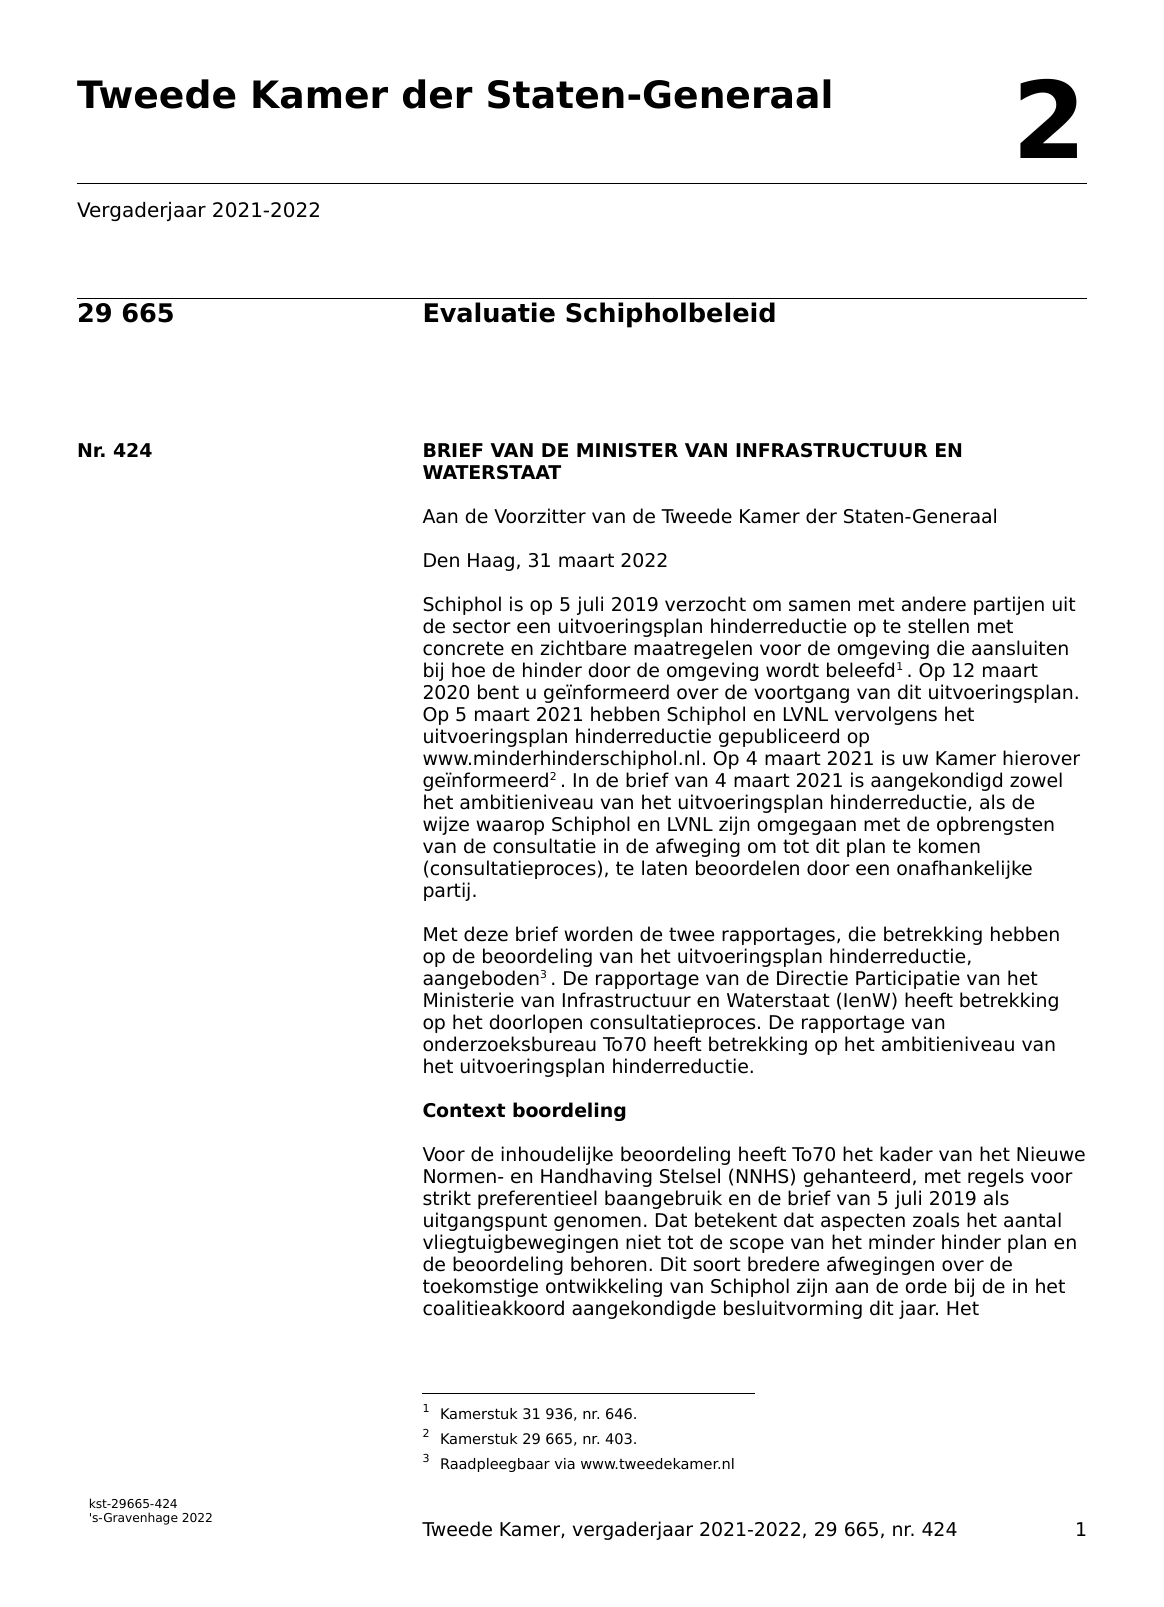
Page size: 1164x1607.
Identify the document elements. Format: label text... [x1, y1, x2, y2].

text Den Haag, 31 maart 2022 [422, 550, 1087, 572]
subtitle Context boordeling [422, 1100, 1087, 1122]
text Schiphol is op 5 juli 2019 verzocht om samen met andere partijen uit de sector een uitvoeringsplan hinderreductie op te stellen met concrete en zichtbare maatregelen voor de omgeving die aansluiten bij hoe de hinder door de omgeving wordt beleefd. Op 12 maart 2020 bent u geïnformeerd over de voortgang van dit uitvoeringsplan. Op 5 maart 2021 hebben Schiphol en LVNL vervolgens het uitvoeringsplan hinderreductie gepubliceerd op www.minderhinderschiphol.nl. Op 4 maart 2021 is uw Kamer hierover geïnformeerd. In de brief van 4 maart 2021 is aangekondigd zowel het ambitieniveau van het uitvoeringsplan hinderreductie, als de wijze waarop Schiphol en LVNL zijn omgegaan met de opbrengsten van de consultatie in de afweging om tot dit plan te komen (consultatieproces), te laten beoordelen door een onafhankelijke partij. [422, 594, 1087, 902]
table_header 2 [886, 59, 1087, 183]
text Kamerstuk 31 936, nr. 646. [422, 1402, 1087, 1424]
subtitle 29 665 Evaluatie Schipholbeleid [77, 299, 1087, 329]
text Aan de Voorzitter van de Tweede Kamer der Staten-Generaal [422, 506, 1087, 528]
text kst-29665-424 [88, 1497, 323, 1511]
text Kamerstuk 29 665, nr. 403. [422, 1427, 1087, 1449]
table_header Tweede Kamer der Staten-Generaal [77, 59, 886, 183]
table_cell Vergaderjaar 2021-2022 [77, 184, 1087, 298]
text Raadpleegbaar via www.tweedekamer.nl [422, 1452, 1087, 1474]
subtitle Nr. 424 BRIEF VAN DE MINISTER VAN INFRASTRUCTUUR EN WATERSTAAT [77, 440, 1087, 484]
text Voor de inhoudelijke beoordeling heeft To70 het kader van het Nieuwe Normen- en Handhaving Stelsel (NNHS) gehanteerd, met regels voor strikt preferentieel baangebruik en de brief van 5 juli 2019 als uitgangspunt genomen. Dat betekent dat aspecten zoals het aantal vliegtuigbewegingen niet tot de scope van het minder hinder plan en de beoordeling behoren. Dit soort bredere afwegingen over de toekomstige ontwikkeling van Schiphol zijn aan de orde bij de in het coalitieakkoord aangekondigde besluitvorming dit jaar. Het [422, 1144, 1087, 1320]
text 's-Gravenhage 2022 [88, 1511, 323, 1525]
text Met deze brief worden de twee rapportages, die betrekking hebben op de beoordeling van het uitvoeringsplan hinderreductie, aangeboden. De rapportage van de Directie Participatie van het Ministerie van Infrastructuur en Waterstaat (IenW) heeft betrekking op het doorlopen consultatieproces. De rapportage van onderzoeksbureau To70 heeft betrekking op het ambitieniveau van het uitvoeringsplan hinderreductie. [422, 924, 1087, 1078]
